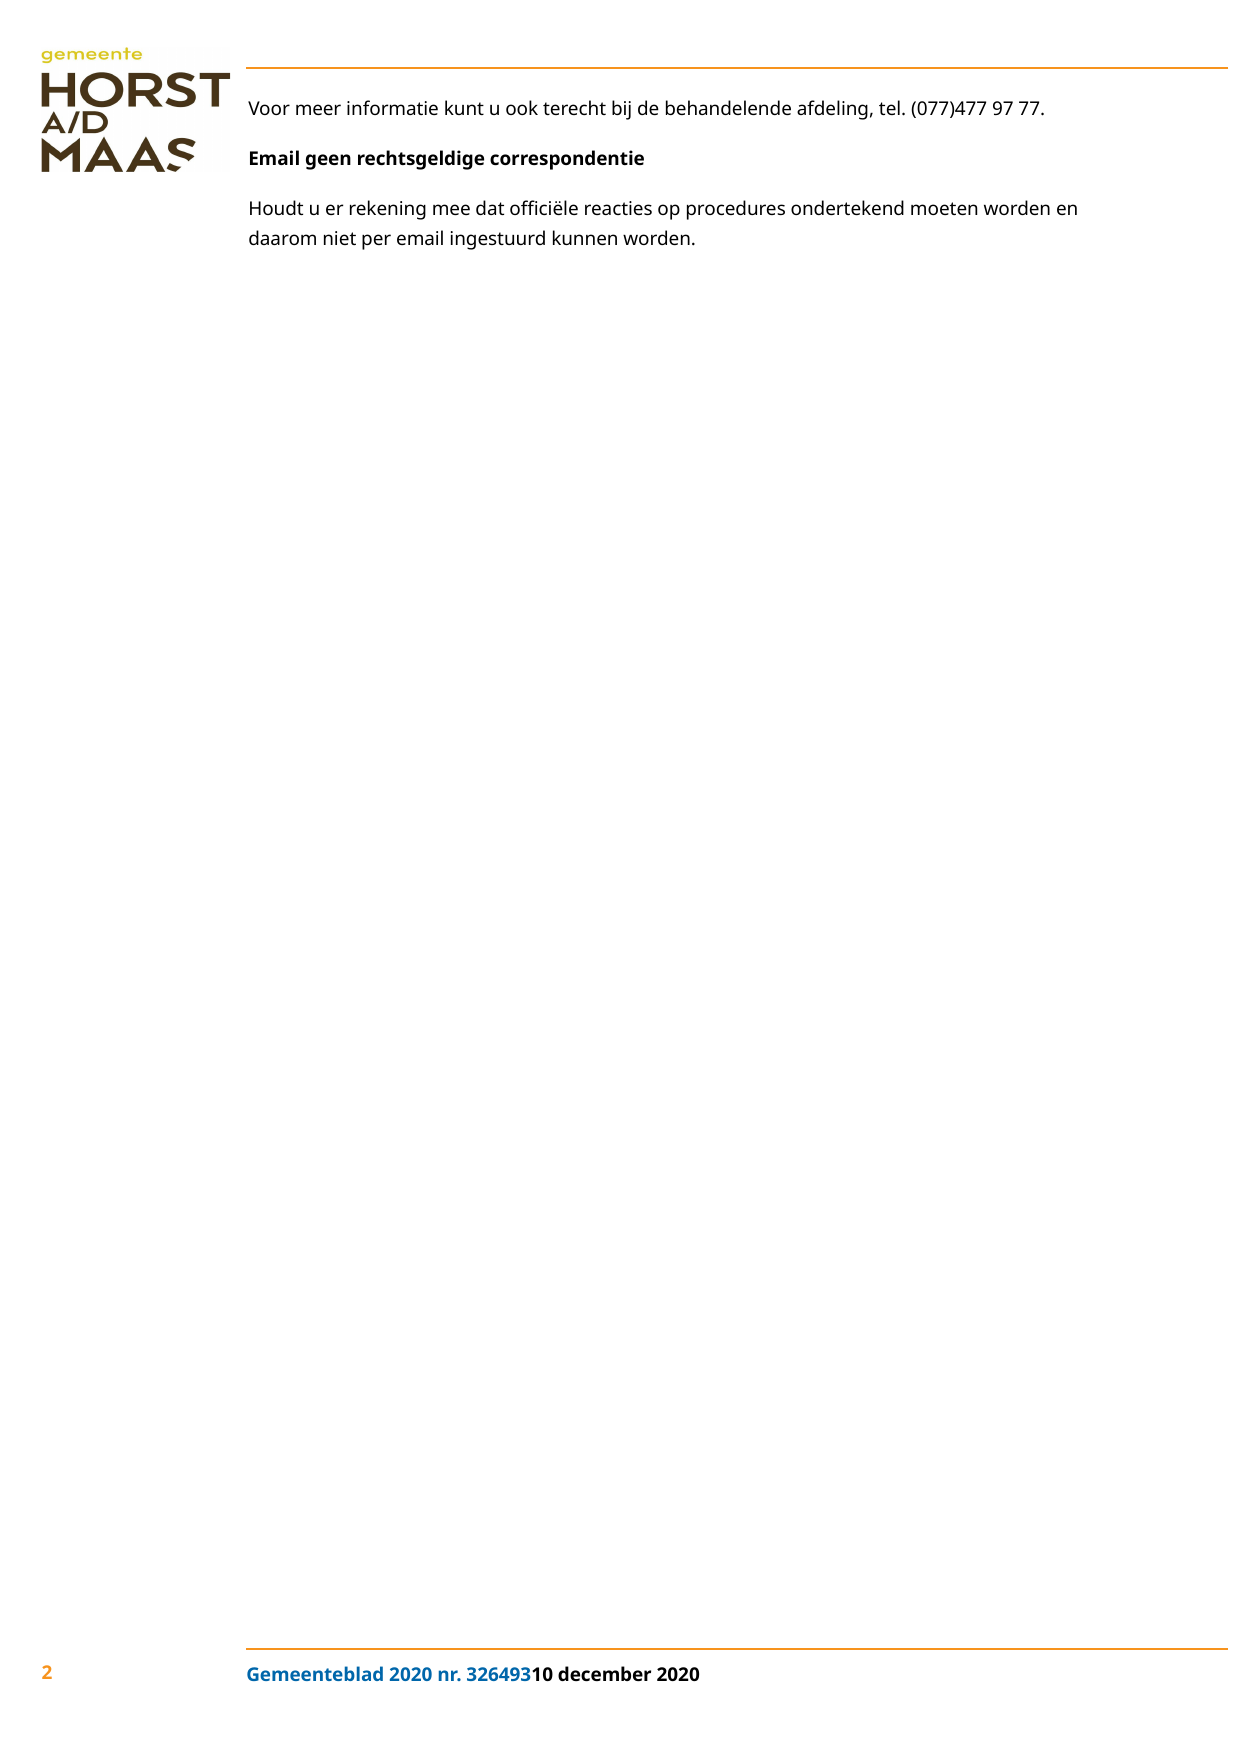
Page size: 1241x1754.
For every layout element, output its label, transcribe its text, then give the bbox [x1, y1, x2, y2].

text Email geen rechtsgeldige correspondentie [248, 145, 1152, 171]
picture [41, 47, 231, 172]
text Houdt u er rekening mee dat officiële reacties op procedures ondertekend moeten worden en daarom niet per email ingestuurd kunnen worden. [248, 196, 1152, 251]
text Voor meer informatie kunt u ook terecht bij de behandelende afdeling, tel. (077)477 97 77. [248, 95, 1152, 121]
